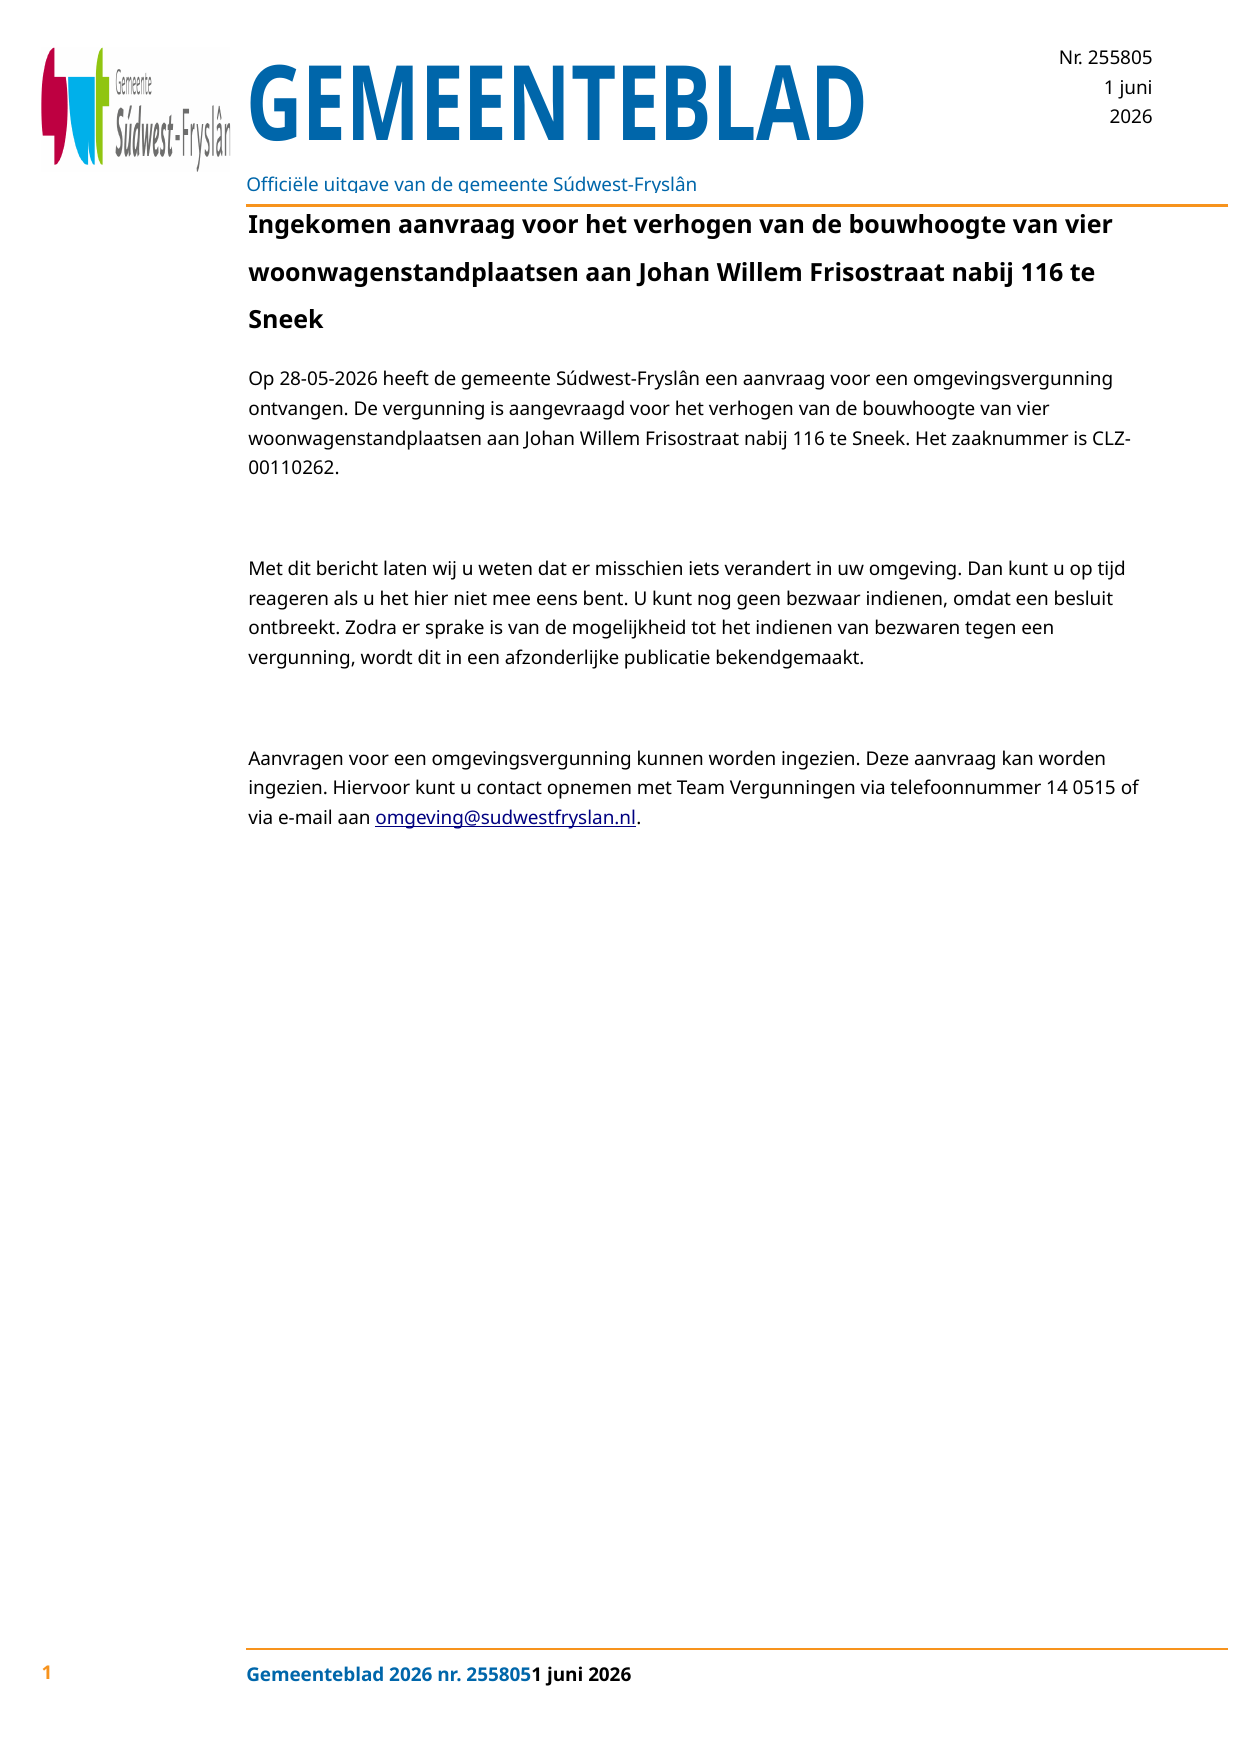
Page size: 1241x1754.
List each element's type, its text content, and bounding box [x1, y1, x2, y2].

text Aanvragen voor een omgevingsvergunning kunnen worden ingezien. Deze aanvraag kan worden ingezien. Hiervoor kunt u contact opnemen met Team Vergunningen via telefoonnummer 14 0515 of via e-mail aan omgeving@sudwestfryslan.nl. [248, 745, 1152, 829]
text Op 28-05-2026 heeft de gemeente Súdwest-Fryslân een aanvraag voor een omgevingsvergunning ontvangen. De vergunning is aangevraagd voor het verhogen van de bouwhoogte van vier woonwagenstandplaatsen aan Johan Willem Frisostraat nabij 116 te Sneek. Het zaaknummer is CLZ-00110262. [248, 366, 1152, 480]
text Ingekomen aanvraag voor het verhogen van de bouwhoogte van vier woonwagenstandplaatsen aan Johan Willem Frisostraat nabij 116 te Sneek [248, 207, 1152, 336]
text Met dit bericht laten wij u weten dat er misschien iets verandert in uw omgeving. Dan kunt u op tijd reageren als u het hier niet mee eens bent. U kunt nog geen bezwaar indienen, omdat een besluit ontbreekt. Zodra er sprake is van de mogelijkheid tot het indienen van bezwaren tegen een vergunning, wordt dit in een afzonderlijke publicatie bekendgemaakt. [248, 555, 1152, 669]
picture [41, 47, 231, 172]
